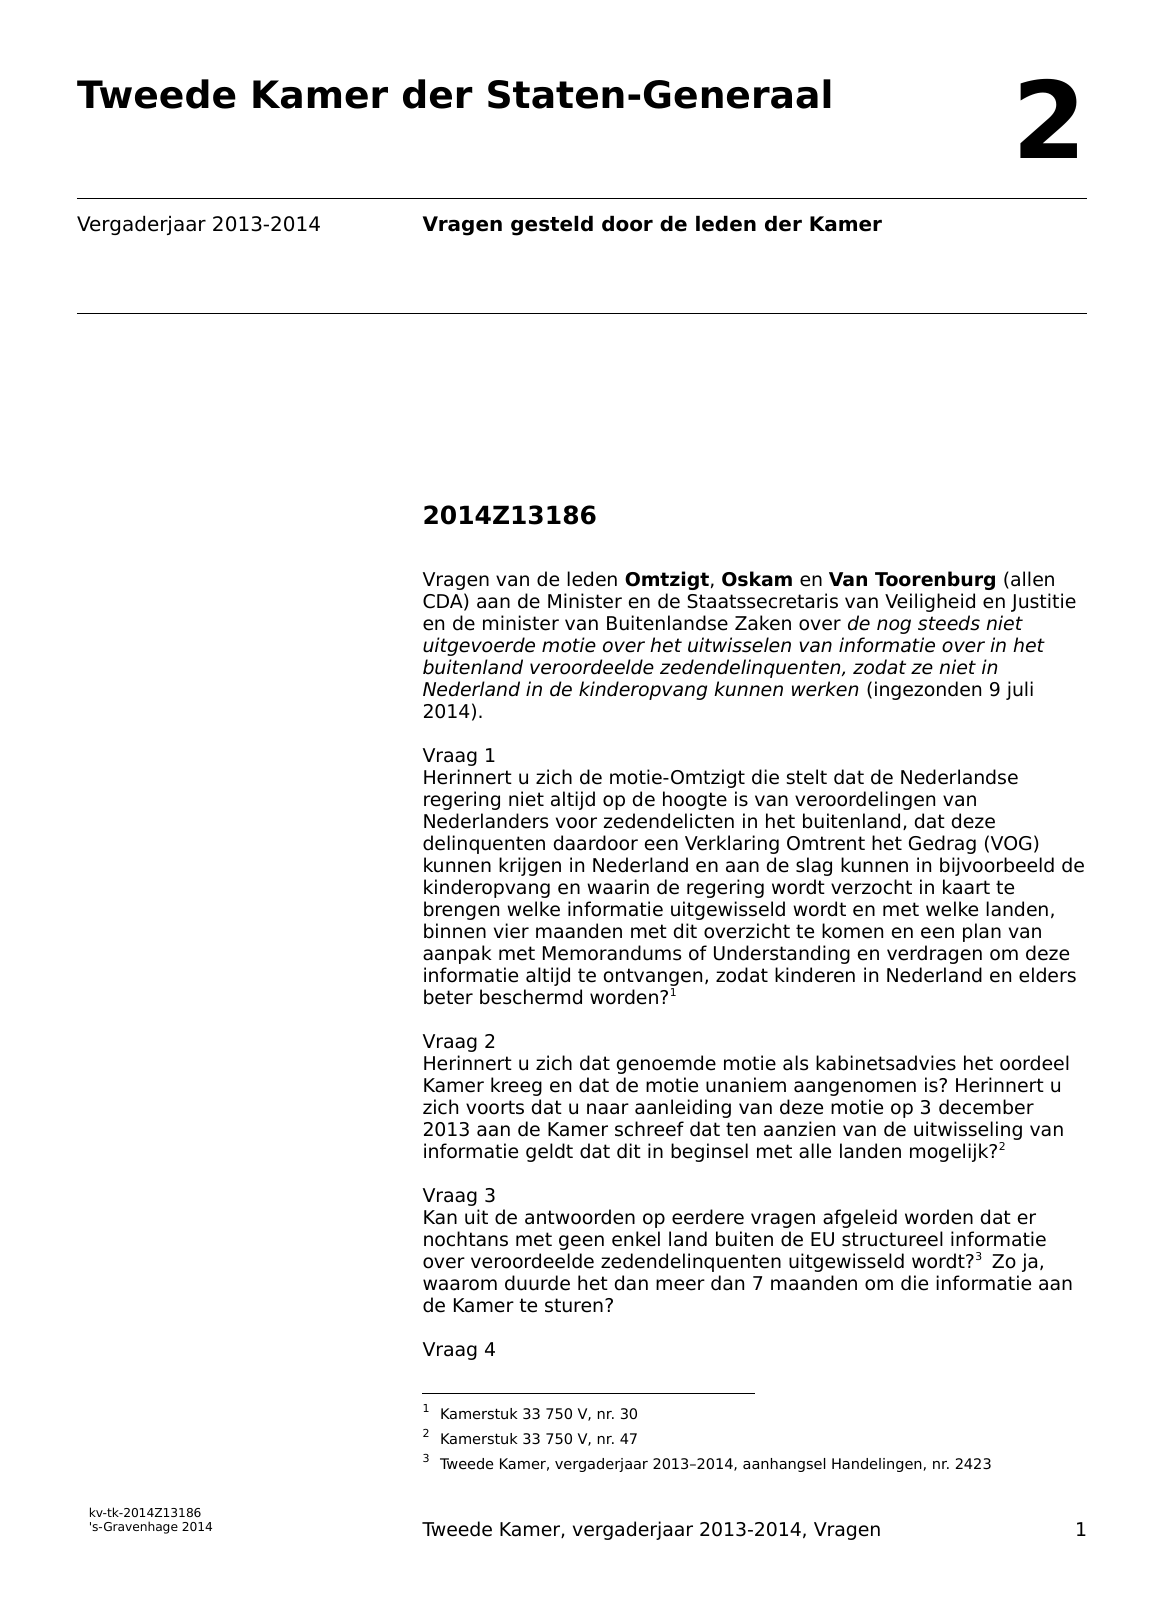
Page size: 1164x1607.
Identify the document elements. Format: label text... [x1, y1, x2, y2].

text Tweede Kamer, vergaderjaar 2013–2014, aanhangsel Handelingen, nr. 2423 [422, 1452, 1087, 1474]
text 2014Z13186 [422, 501, 1087, 531]
text Vraag 2 [422, 1031, 1087, 1053]
text Vraag 1 [422, 745, 1087, 767]
table_cell Vragen gesteld door de leden der Kamer [422, 199, 1087, 313]
text Vragen van de leden Omtzigt, Oskam en Van Toorenburg (allen CDA) aan de Minister en de Staatssecretaris van Veiligheid en Justitie en de minister van Buitenlandse Zaken over de nog steeds niet uitgevoerde motie over het uitwisselen van informatie over in het buitenland veroordeelde zedendelinquenten, zodat ze niet in Nederland in de kinderopvang kunnen werken (ingezonden 9 juli 2014). [422, 569, 1087, 723]
table_header Tweede Kamer der Staten-Generaal [77, 59, 886, 198]
text Kan uit de antwoorden op eerdere vragen afgeleid worden dat er nochtans met geen enkel land buiten de EU structureel informatie over veroordeelde zedendelinquenten uitgewisseld wordt? Zo ja, waarom duurde het dan meer dan 7 maanden om die informatie aan de Kamer te sturen? [422, 1207, 1087, 1317]
table_cell Vergaderjaar 2013-2014 [77, 199, 422, 313]
text Vraag 3 [422, 1185, 1087, 1207]
text kv-tk-2014Z13186 [88, 1506, 323, 1520]
text Herinnert u zich dat genoemde motie als kabinetsadvies het oordeel Kamer kreeg en dat de motie unaniem aangenomen is? Herinnert u zich voorts dat u naar aanleiding van deze motie op 3 december 2013 aan de Kamer schreef dat ten aanzien van de uitwisseling van informatie geldt dat dit in beginsel met alle landen mogelijk? [422, 1053, 1087, 1163]
text Kamerstuk 33 750 V, nr. 30 [422, 1402, 1087, 1424]
text Kamerstuk 33 750 V, nr. 47 [422, 1427, 1087, 1449]
text 's-Gravenhage 2014 [88, 1520, 323, 1534]
table_header 2 [886, 59, 1087, 198]
text Vraag 4 [422, 1339, 1087, 1361]
text Herinnert u zich de motie-Omtzigt die stelt dat de Nederlandse regering niet altijd op de hoogte is van veroordelingen van Nederlanders voor zedendelicten in het buitenland, dat deze delinquenten daardoor een Verklaring Omtrent het Gedrag (VOG) kunnen krijgen in Nederland en aan de slag kunnen in bijvoorbeeld de kinderopvang en waarin de regering wordt verzocht in kaart te brengen welke informatie uitgewisseld wordt en met welke landen, binnen vier maanden met dit overzicht te komen en een plan van aanpak met Memorandums of Understanding en verdragen om deze informatie altijd te ontvangen, zodat kinderen in Nederland en elders beter beschermd worden? [422, 767, 1087, 1008]
